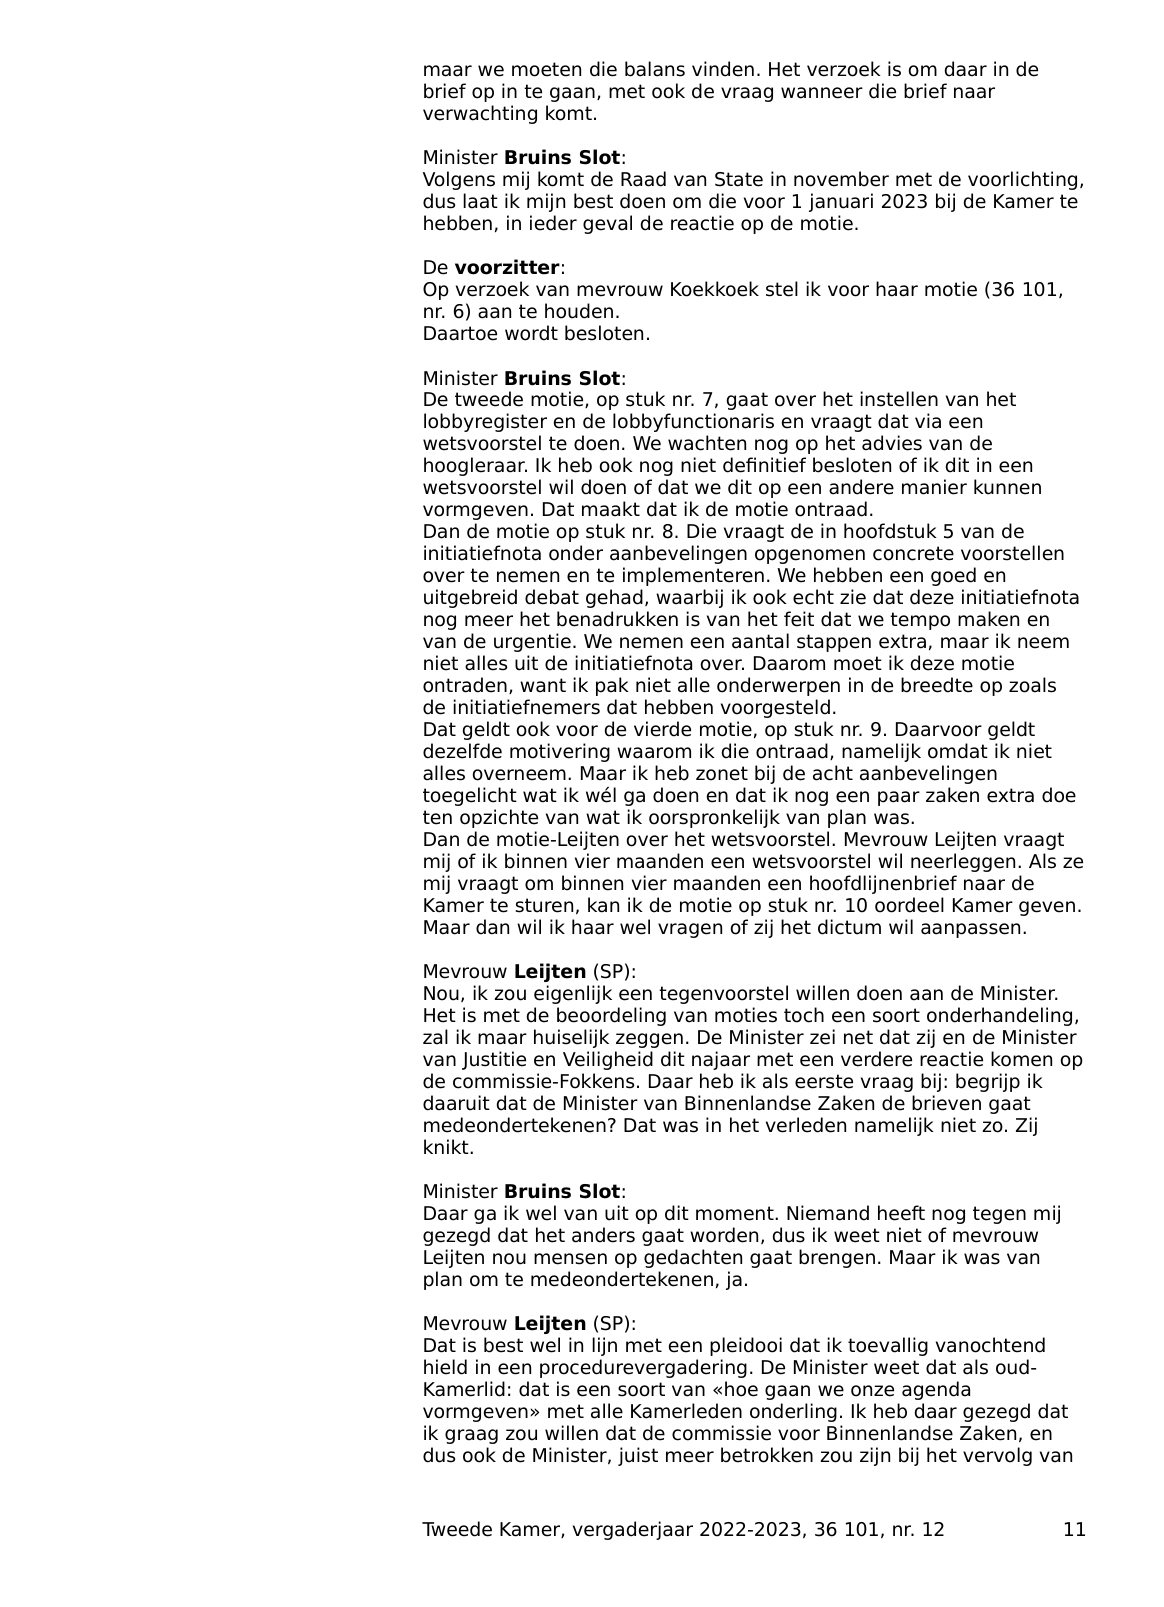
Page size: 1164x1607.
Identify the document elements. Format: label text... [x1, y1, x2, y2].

text Dan de motie op stuk nr. 8. Die vraagt de in hoofdstuk 5 van de initiatiefnota onder aanbevelingen opgenomen concrete voorstellen over te nemen en te implementeren. We hebben een goed en uitgebreid debat gehad, waarbij ik ook echt zie dat deze initiatiefnota nog meer het benadrukken is van het feit dat we tempo maken en van de urgentie. We nemen een aantal stappen extra, maar ik neem niet alles uit de initiatiefnota over. Daarom moet ik deze motie ontraden, want ik pak niet alle onderwerpen in de breedte op zoals de initiatiefnemers dat hebben voorgesteld. [422, 521, 1087, 719]
text Minister Bruins Slot: [422, 367, 1087, 389]
text maar we moeten die balans vinden. Het verzoek is om daar in de brief op in te gaan, met ook de vraag wanneer die brief naar verwachting komt. [422, 59, 1087, 125]
text Volgens mij komt de Raad van State in november met de voorlichting, dus laat ik mijn best doen om die voor 1 januari 2023 bij de Kamer te hebben, in ieder geval de reactie op de motie. [422, 169, 1087, 235]
text Minister Bruins Slot: [422, 147, 1087, 169]
text Mevrouw Leijten (SP): [422, 1313, 1087, 1335]
text Dat is best wel in lijn met een pleidooi dat ik toevallig vanochtend hield in een procedurevergadering. De Minister weet dat als oud-Kamerlid: dat is een soort van «hoe gaan we onze agenda vormgeven» met alle Kamerleden onderling. Ik heb daar gezegd dat ik graag zou willen dat de commissie voor Binnenlandse Zaken, en dus ook de Minister, juist meer betrokken zou zijn bij het vervolg van [422, 1335, 1087, 1467]
text Daar ga ik wel van uit op dit moment. Niemand heeft nog tegen mij gezegd dat het anders gaat worden, dus ik weet niet of mevrouw Leijten nou mensen op gedachten gaat brengen. Maar ik was van plan om te medeondertekenen, ja. [422, 1203, 1087, 1291]
text Dan de motie-Leijten over het wetsvoorstel. Mevrouw Leijten vraagt mij of ik binnen vier maanden een wetsvoorstel wil neerleggen. Als ze mij vraagt om binnen vier maanden een hoofdlijnenbrief naar de Kamer te sturen, kan ik de motie op stuk nr. 10 oordeel Kamer geven. Maar dan wil ik haar wel vragen of zij het dictum wil aanpassen. [422, 829, 1087, 939]
text Dat geldt ook voor de vierde motie, op stuk nr. 9. Daarvoor geldt dezelfde motivering waarom ik die ontraad, namelijk omdat ik niet alles overneem. Maar ik heb zonet bij de acht aanbevelingen toegelicht wat ik wél ga doen en dat ik nog een paar zaken extra doe ten opzichte van wat ik oorspronkelijk van plan was. [422, 719, 1087, 829]
text Op verzoek van mevrouw Koekkoek stel ik voor haar motie (36 101, nr. 6) aan te houden. [422, 279, 1087, 323]
text De voorzitter: [422, 257, 1087, 279]
text Minister Bruins Slot: [422, 1181, 1087, 1203]
text Mevrouw Leijten (SP): [422, 961, 1087, 983]
text Daartoe wordt besloten. [422, 323, 1087, 345]
text Nou, ik zou eigenlijk een tegenvoorstel willen doen aan de Minister. Het is met de beoordeling van moties toch een soort onderhandeling, zal ik maar huiselijk zeggen. De Minister zei net dat zij en de Minister van Justitie en Veiligheid dit najaar met een verdere reactie komen op de commissie-Fokkens. Daar heb ik als eerste vraag bij: begrijp ik daaruit dat de Minister van Binnenlandse Zaken de brieven gaat medeondertekenen? Dat was in het verleden namelijk niet zo. Zij knikt. [422, 983, 1087, 1159]
text De tweede motie, op stuk nr. 7, gaat over het instellen van het lobbyregister en de lobbyfunctionaris en vraagt dat via een wetsvoorstel te doen. We wachten nog op het advies van de hoogleraar. Ik heb ook nog niet definitief besloten of ik dit in een wetsvoorstel wil doen of dat we dit op een andere manier kunnen vormgeven. Dat maakt dat ik de motie ontraad. [422, 389, 1087, 521]
